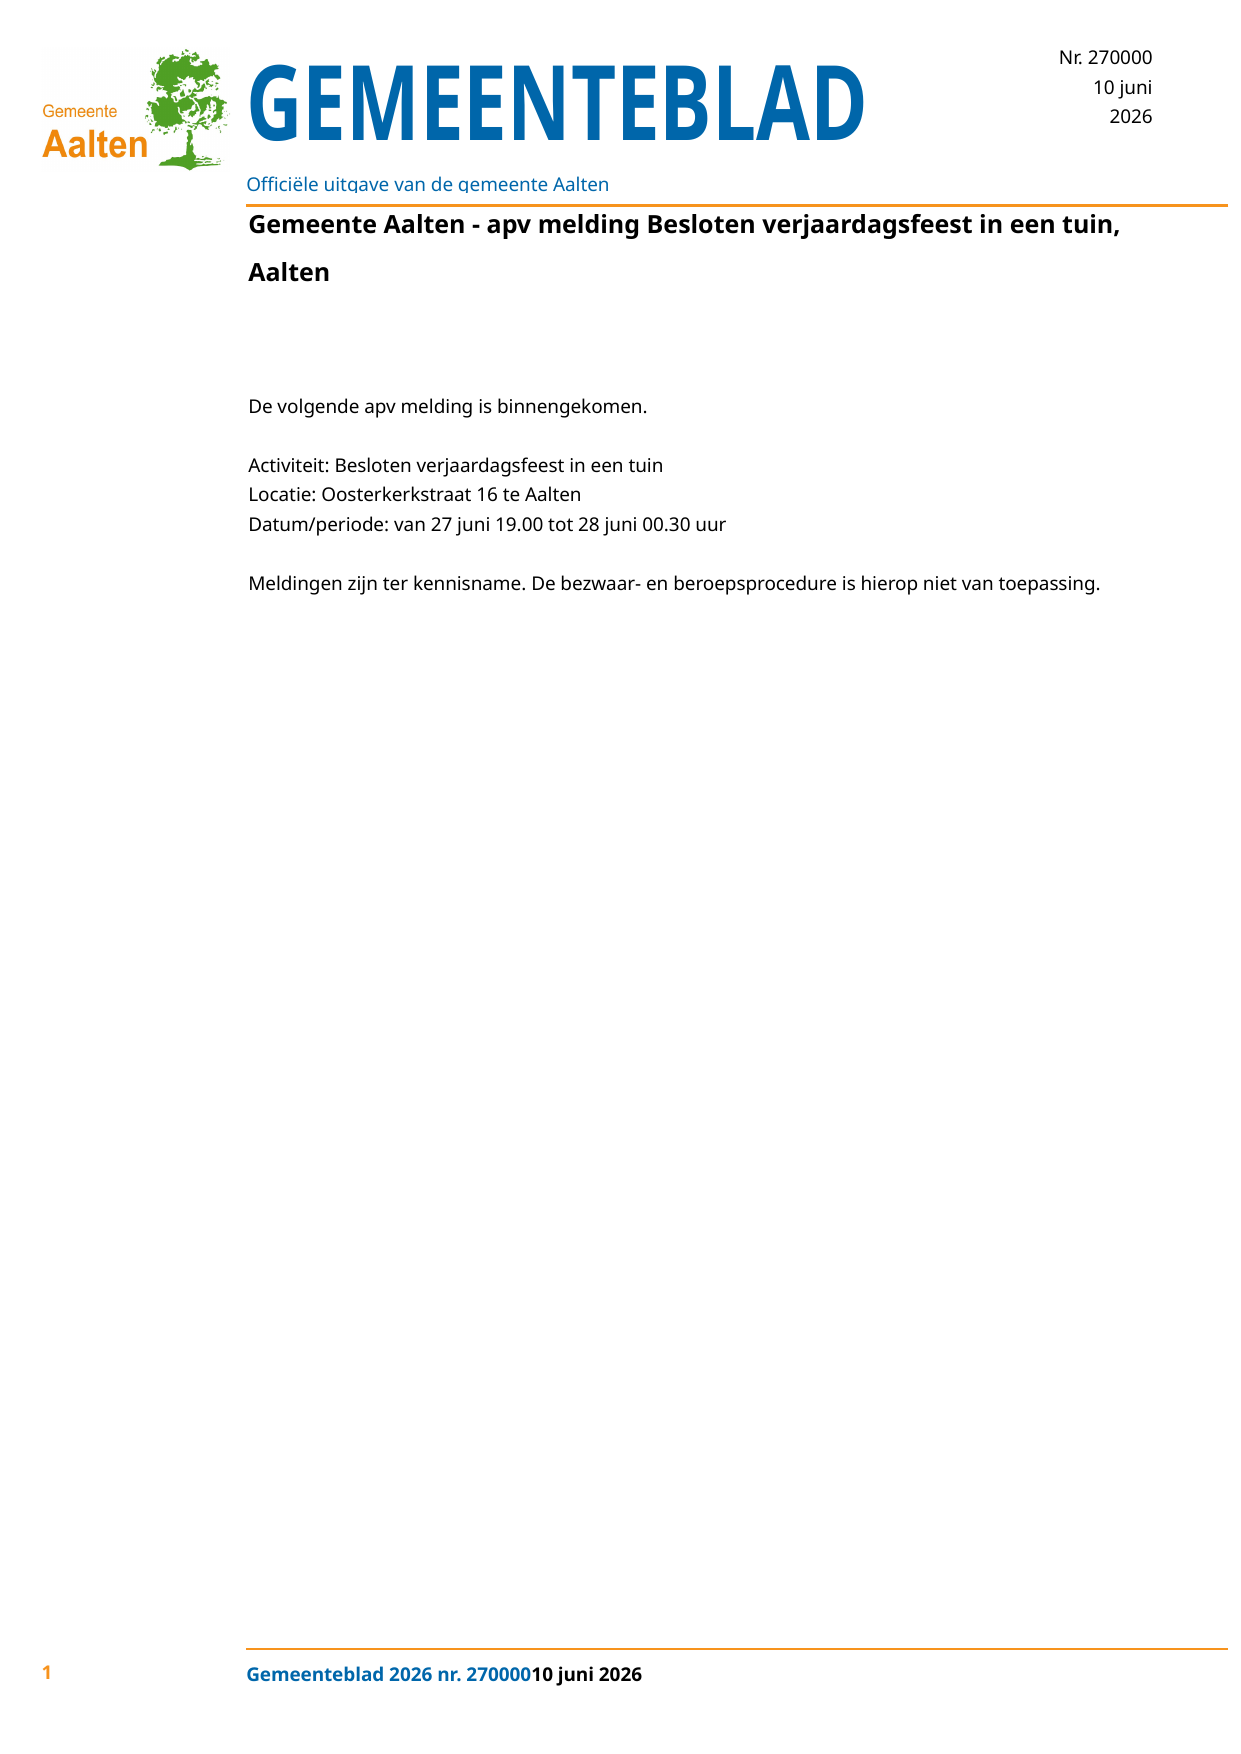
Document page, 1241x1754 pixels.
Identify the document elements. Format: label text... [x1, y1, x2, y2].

text Activiteit: Besloten verjaardagsfeest in een tuin [248, 452, 1152, 478]
text Datum/periode: van 27 juni 19.00 tot 28 juni 00.30 uur [248, 511, 1152, 537]
text Gemeente Aalten - apv melding Besloten verjaardagsfeest in een tuin, Aalten [248, 207, 1152, 288]
text Meldingen zijn ter kennisname. De bezwaar- en beroepsprocedure is hierop niet van toepassing. [248, 570, 1152, 596]
picture [41, 47, 231, 172]
text Locatie: Oosterkerkstraat 16 te Aalten [248, 482, 1152, 507]
text De volgende apv melding is binnengekomen. [248, 393, 1152, 419]
